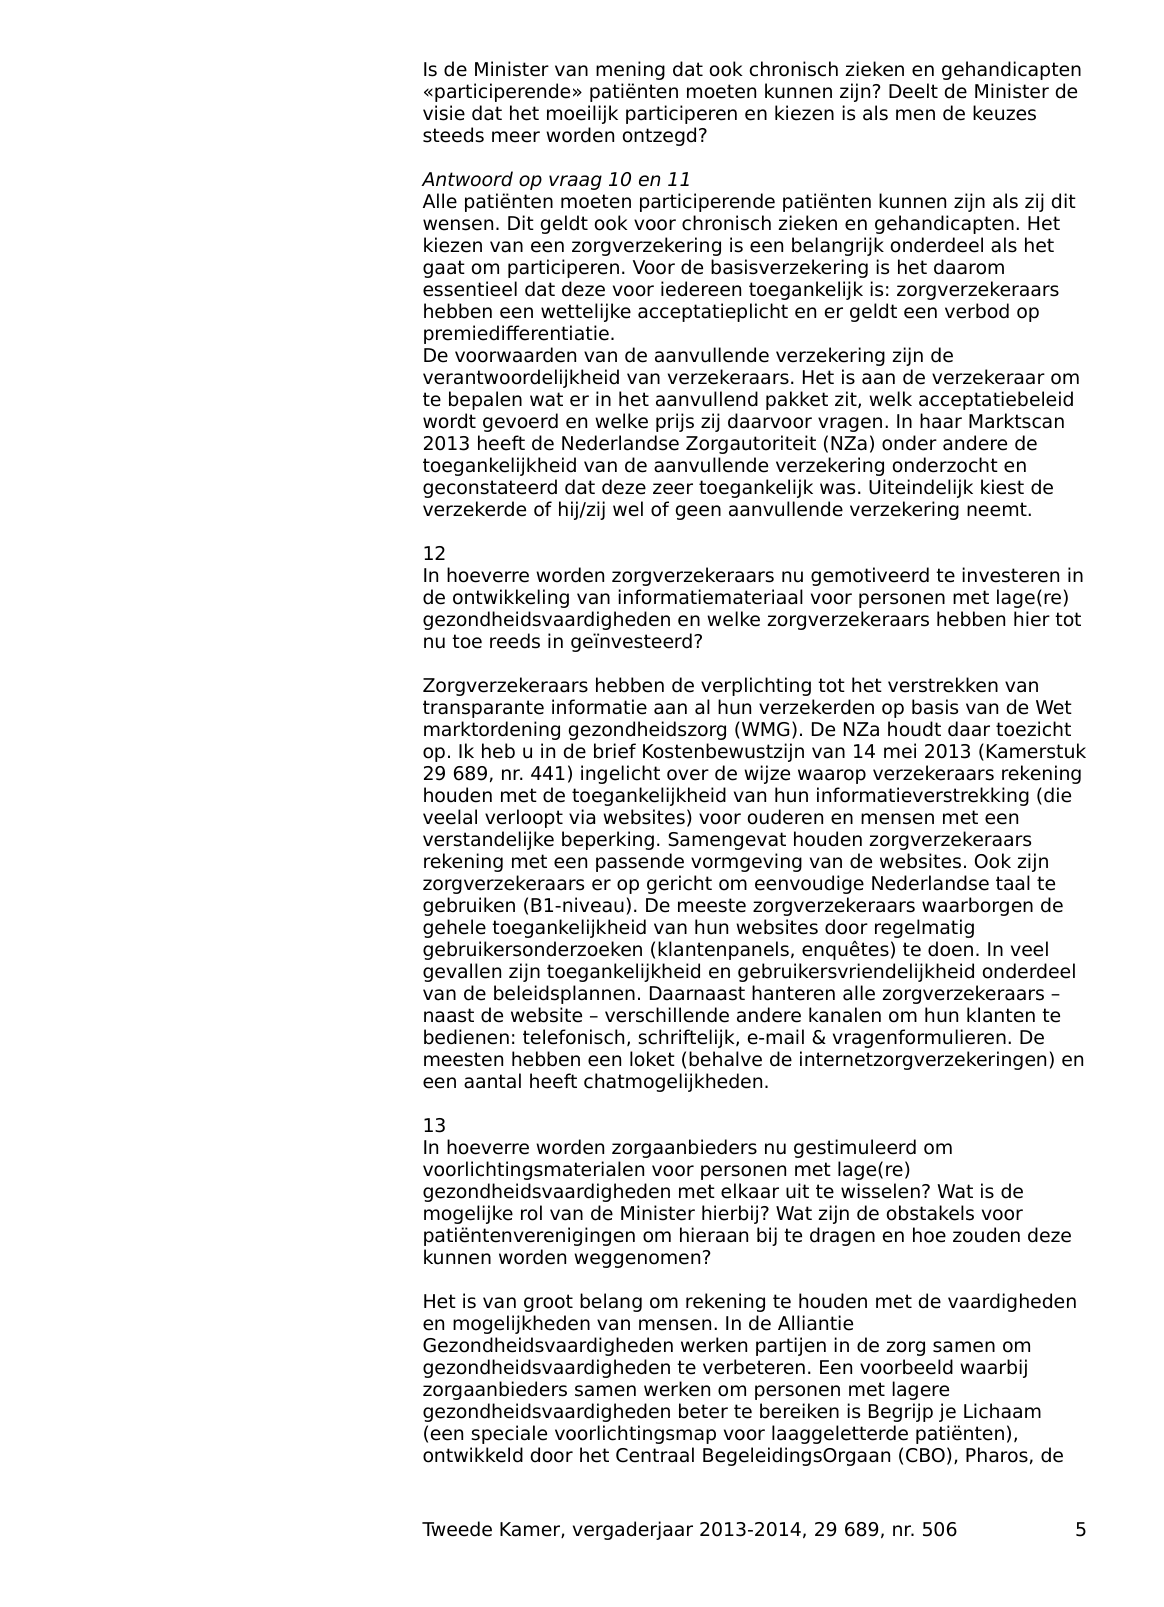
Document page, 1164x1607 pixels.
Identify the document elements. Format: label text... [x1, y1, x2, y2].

text De voorwaarden van de aanvullende verzekering zijn de verantwoordelijkheid van verzekeraars. Het is aan de verzekeraar om te bepalen wat er in het aanvullend pakket zit, welk acceptatiebeleid wordt gevoerd en welke prijs zij daarvoor vragen. In haar Marktscan 2013 heeft de Nederlandse Zorgautoriteit (NZa) onder andere de toegankelijkheid van de aanvullende verzekering onderzocht en geconstateerd dat deze zeer toegankelijk was. Uiteindelijk kiest de verzekerde of hij/zij wel of geen aanvullende verzekering neemt. [422, 345, 1087, 521]
text 12 [422, 543, 1087, 565]
text Antwoord op vraag 10 en 11 [422, 169, 1087, 191]
text 13 [422, 1115, 1087, 1137]
text Alle patiënten moeten participerende patiënten kunnen zijn als zij dit wensen. Dit geldt ook voor chronisch zieken en gehandicapten. Het kiezen van een zorgverzekering is een belangrijk onderdeel als het gaat om participeren. Voor de basisverzekering is het daarom essentieel dat deze voor iedereen toegankelijk is: zorgverzekeraars hebben een wettelijke acceptatieplicht en er geldt een verbod op premiedifferentiatie. [422, 191, 1087, 345]
text In hoeverre worden zorgaanbieders nu gestimuleerd om voorlichtingsmaterialen voor personen met lage(re) gezondheidsvaardigheden met elkaar uit te wisselen? Wat is de mogelijke rol van de Minister hierbij? Wat zijn de obstakels voor patiëntenverenigingen om hieraan bij te dragen en hoe zouden deze kunnen worden weggenomen? [422, 1137, 1087, 1269]
text In hoeverre worden zorgverzekeraars nu gemotiveerd te investeren in de ontwikkeling van informatiemateriaal voor personen met lage(re) gezondheidsvaardigheden en welke zorgverzekeraars hebben hier tot nu toe reeds in geïnvesteerd? [422, 565, 1087, 653]
text Het is van groot belang om rekening te houden met de vaardigheden en mogelijkheden van mensen. In de Alliantie Gezondheidsvaardigheden werken partijen in de zorg samen om gezondheidsvaardigheden te verbeteren. Een voorbeeld waarbij zorgaanbieders samen werken om personen met lagere gezondheidsvaardigheden beter te bereiken is Begrijp je Lichaam (een speciale voorlichtingsmap voor laaggeletterde patiënten), ontwikkeld door het Centraal BegeleidingsOrgaan (CBO), Pharos, de [422, 1291, 1087, 1467]
text Zorgverzekeraars hebben de verplichting tot het verstrekken van transparante informatie aan al hun verzekerden op basis van de Wet marktordening gezondheidszorg (WMG). De NZa houdt daar toezicht op. Ik heb u in de brief Kostenbewustzijn van 14 mei 2013 (Kamerstuk 29 689, nr. 441) ingelicht over de wijze waarop verzekeraars rekening houden met de toegankelijkheid van hun informatieverstrekking (die veelal verloopt via websites) voor ouderen en mensen met een verstandelijke beperking. Samengevat houden zorgverzekeraars rekening met een passende vormgeving van de websites. Ook zijn zorgverzekeraars er op gericht om eenvoudige Nederlandse taal te gebruiken (B1-niveau). De meeste zorgverzekeraars waarborgen de gehele toegankelijkheid van hun websites door regelmatig gebruikersonderzoeken (klantenpanels, enquêtes) te doen. In veel gevallen zijn toegankelijkheid en gebruikersvriendelijkheid onderdeel van de beleidsplannen. Daarnaast hanteren alle zorgverzekeraars – naast de website – verschillende andere kanalen om hun klanten te bedienen: telefonisch, schriftelijk, e-mail & vragenformulieren. De meesten hebben een loket (behalve de internetzorgverzekeringen) en een aantal heeft chatmogelijkheden. [422, 675, 1087, 1093]
text Is de Minister van mening dat ook chronisch zieken en gehandicapten «participerende» patiënten moeten kunnen zijn? Deelt de Minister de visie dat het moeilijk participeren en kiezen is als men de keuzes steeds meer worden ontzegd? [422, 59, 1087, 147]
